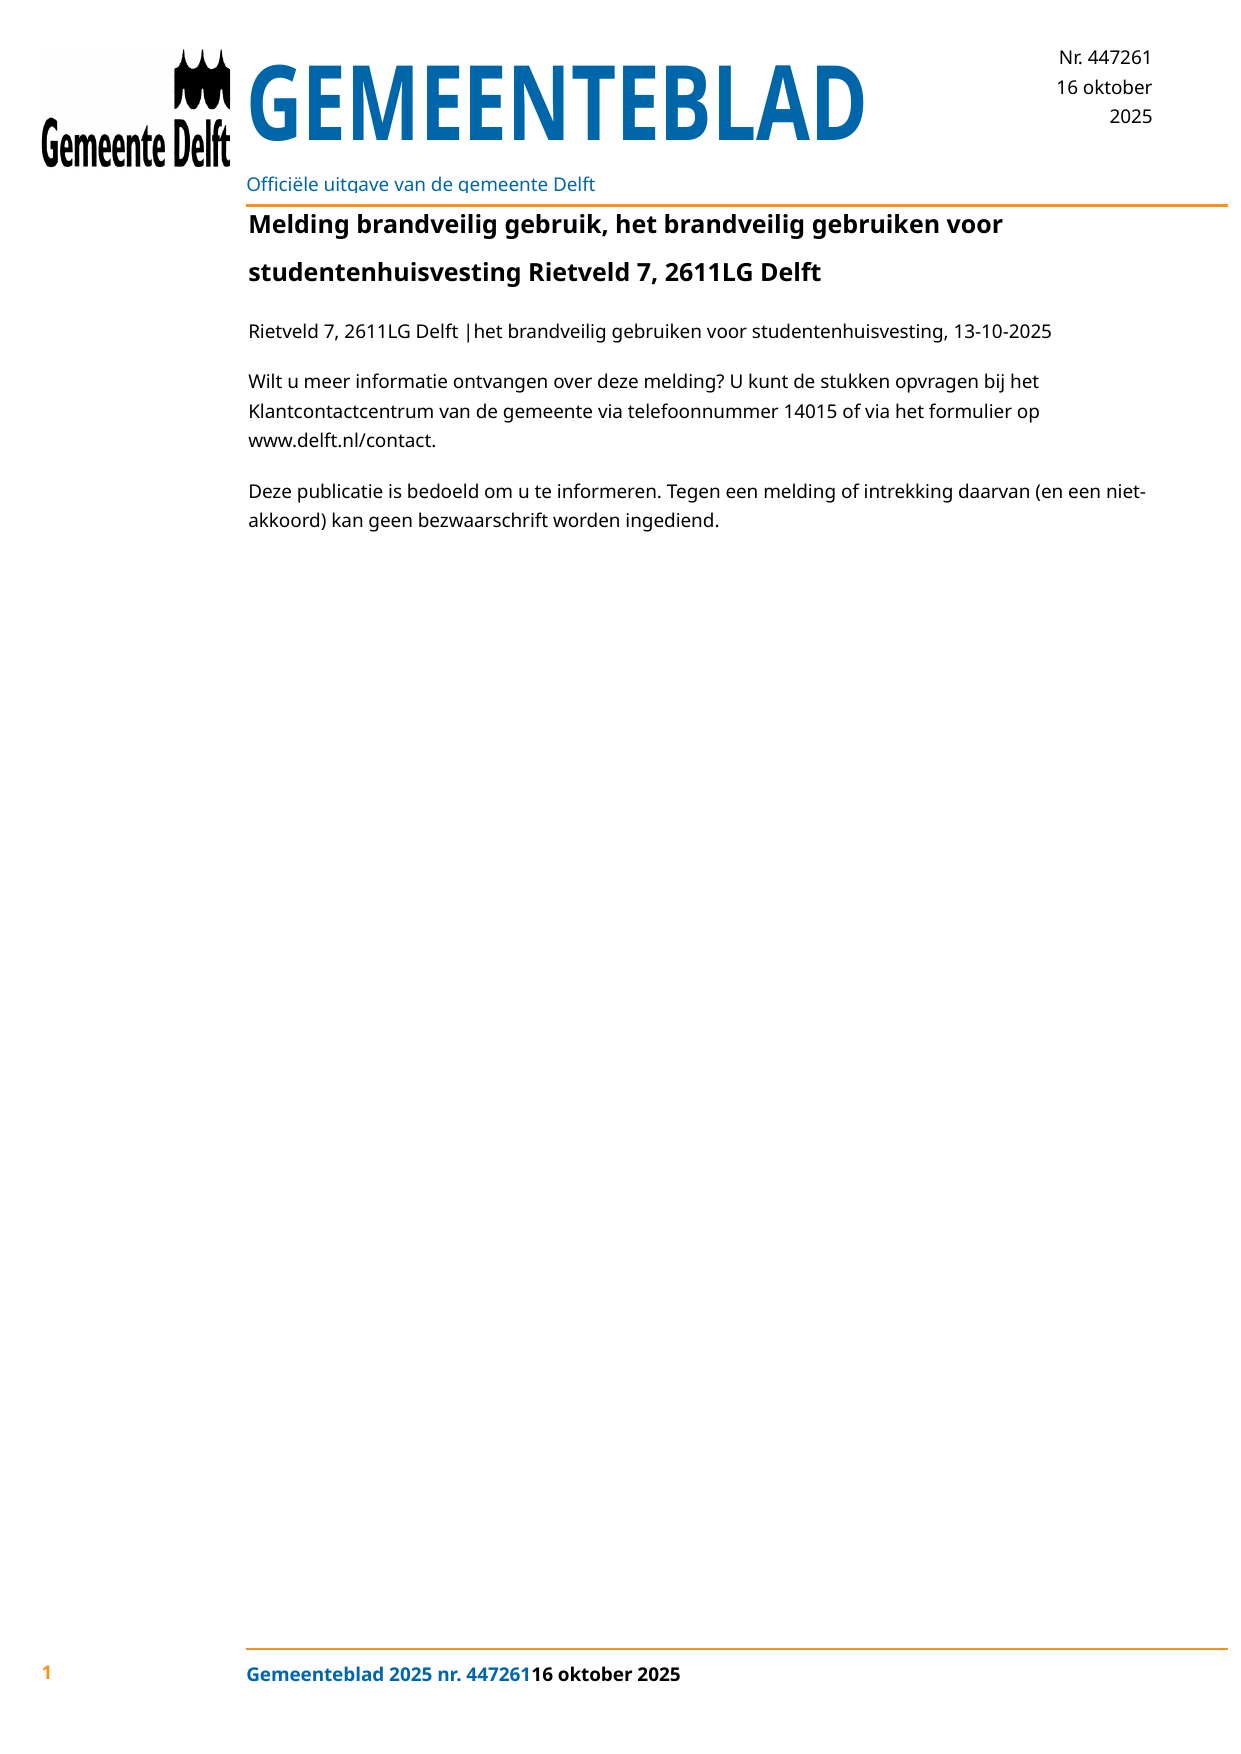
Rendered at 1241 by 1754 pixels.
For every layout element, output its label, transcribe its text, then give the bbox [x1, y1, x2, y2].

text Deze publicatie is bedoeld om u te informeren. Tegen een melding of intrekking daarvan (en een niet-akkoord) kan geen bezwaarschrift worden ingediend. [248, 478, 1152, 533]
text Melding brandveilig gebruik, het brandveilig gebruiken voor studentenhuisvesting Rietveld 7, 2611LG Delft [248, 207, 1152, 288]
text Wilt u meer informatie ontvangen over deze melding? U kunt de stukken opvragen bij het Klantcontactcentrum van de gemeente via telefoonnummer 14015 of via het formulier op www.delft.nl/contact. [248, 368, 1152, 453]
picture [41, 47, 231, 172]
text Rietveld 7, 2611LG Delft |het brandveilig gebruiken voor studentenhuisvesting, 13-10-2025 [248, 318, 1152, 344]
